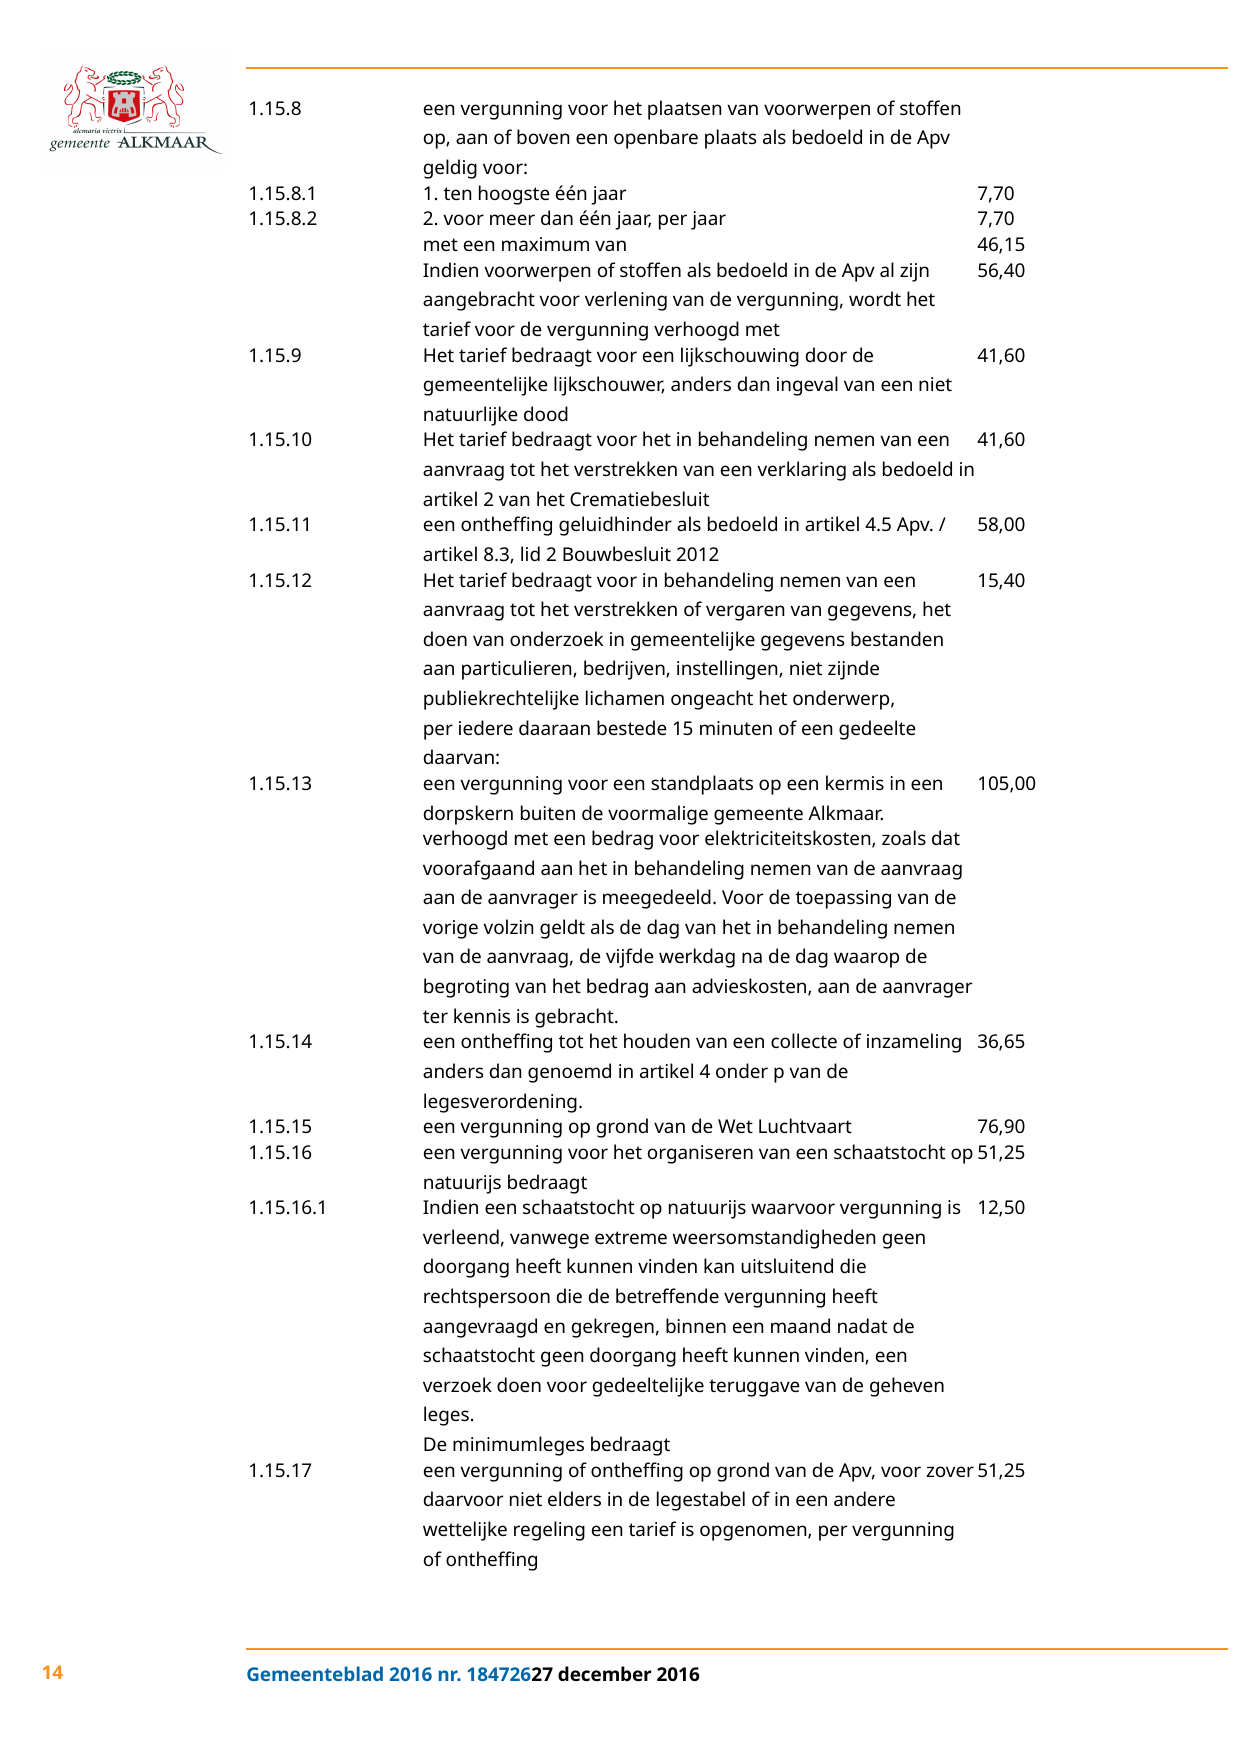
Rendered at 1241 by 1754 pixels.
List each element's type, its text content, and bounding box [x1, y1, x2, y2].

table_cell [977, 95, 1152, 180]
table_cell een ontheffing tot het houden van een collecte of inzameling anders dan genoemd in artikel 4 onder p van de legesverordening. [423, 1029, 977, 1113]
table_cell een vergunning voor het plaatsen van voorwerpen of stoffen op, aan of boven een openbare plaats als bedoeld in de Apv geldig voor: [423, 95, 977, 180]
table_cell 76,90 [977, 1114, 1152, 1139]
table_cell 2. voor meer dan één jaar, per jaar [423, 205, 977, 231]
table_cell een vergunning of ontheffing op grond van de Apv, voor zover daarvoor niet elders in de legestabel of in een andere wettelijke regeling een tarief is opgenomen, per vergunning of ontheffing [423, 1457, 977, 1571]
table_cell 56,40 [977, 257, 1152, 342]
table_cell 1.15.8.2 [248, 205, 423, 231]
table_cell 1.15.11 [248, 512, 423, 567]
table_cell 1.15.9 [248, 342, 423, 427]
picture [41, 47, 231, 172]
table_cell 41,60 [977, 342, 1152, 427]
table_cell 7,70 [977, 205, 1152, 231]
table_cell met een maximum van [423, 231, 977, 257]
table_cell Het tarief bedraagt voor een lijkschouwing door de gemeentelijke lijkschouwer, anders dan ingeval van een niet natuurlijke dood [423, 342, 977, 427]
table_cell 1.15.10 [248, 427, 423, 512]
table_cell 41,60 [977, 427, 1152, 512]
table_cell [248, 825, 423, 1029]
table_cell 1.15.13 [248, 770, 423, 825]
table_cell een vergunning voor een standplaats op een kermis in een dorpskern buiten de voormalige gemeente Alkmaar. [423, 770, 977, 825]
table_cell Indien voorwerpen of stoffen als bedoeld in de Apv al zijn aangebracht voor verlening van de vergunning, wordt het tarief voor de vergunning verhoogd met [423, 257, 977, 342]
table_cell 105,00 [977, 770, 1152, 825]
table_cell [248, 231, 423, 257]
table_cell 36,65 [977, 1029, 1152, 1113]
table_cell Het tarief bedraagt voor in behandeling nemen van een aanvraag tot het verstrekken of vergaren van gegevens, het doen van onderzoek in gemeentelijke gegevens bestanden aan particulieren, bedrijven, instellingen, niet zijnde publiekrechtelijke lichamen ongeacht het onderwerp, per iedere daaraan bestede 15 minuten of een gedeelte daarvan: [423, 567, 977, 770]
table_cell 1. ten hoogste één jaar [423, 180, 977, 205]
table_cell een vergunning op grond van de Wet Luchtvaart [423, 1114, 977, 1139]
table_cell Indien een schaatstocht op natuurijs waarvoor vergunning is verleend, vanwege extreme weersomstandigheden geen doorgang heeft kunnen vinden kan uitsluitend die rechtspersoon die de betreffende vergunning heeft aangevraagd en gekregen, binnen een maand nadat de schaatstocht geen doorgang heeft kunnen vinden, een verzoek doen voor gedeeltelijke teruggave van de geheven leges. De minimumleges bedraagt [423, 1195, 977, 1457]
table_cell [977, 825, 1152, 1029]
table_cell verhoogd met een bedrag voor elektriciteitskosten, zoals dat voorafgaand aan het in behandeling nemen van de aanvraag aan de aanvrager is meegedeeld. Voor de toepassing van de vorige volzin geldt als de dag van het in behandeling nemen van de aanvraag, de vijfde werkdag na de dag waarop de begroting van het bedrag aan advieskosten, aan de aanvrager ter kennis is gebracht. [423, 825, 977, 1029]
table_cell 51,25 [977, 1139, 1152, 1194]
table_cell 1.15.14 [248, 1029, 423, 1113]
table_cell een ontheffing geluidhinder als bedoeld in artikel 4.5 Apv. / artikel 8.3, lid 2 Bouwbesluit 2012 [423, 512, 977, 567]
table_cell [248, 257, 423, 342]
table_cell 58,00 [977, 512, 1152, 567]
table_cell 1.15.16 [248, 1139, 423, 1194]
table_cell 1.15.17 [248, 1457, 423, 1571]
table_cell Het tarief bedraagt voor het in behandeling nemen van een aanvraag tot het verstrekken van een verklaring als bedoeld in artikel 2 van het Crematiebesluit [423, 427, 977, 512]
table_cell 1.15.16.1 [248, 1195, 423, 1457]
table_cell 12,50 [977, 1195, 1152, 1457]
table_cell 46,15 [977, 231, 1152, 257]
table_cell 1.15.12 [248, 567, 423, 770]
table_cell 1.15.15 [248, 1114, 423, 1139]
table_cell 1.15.8 [248, 95, 423, 180]
table_cell 1.15.8.1 [248, 180, 423, 205]
table_cell 7,70 [977, 180, 1152, 205]
table_cell 51,25 [977, 1457, 1152, 1571]
table_cell 15,40 [977, 567, 1152, 770]
table_cell een vergunning voor het organiseren van een schaatstocht op natuurijs bedraagt [423, 1139, 977, 1194]
